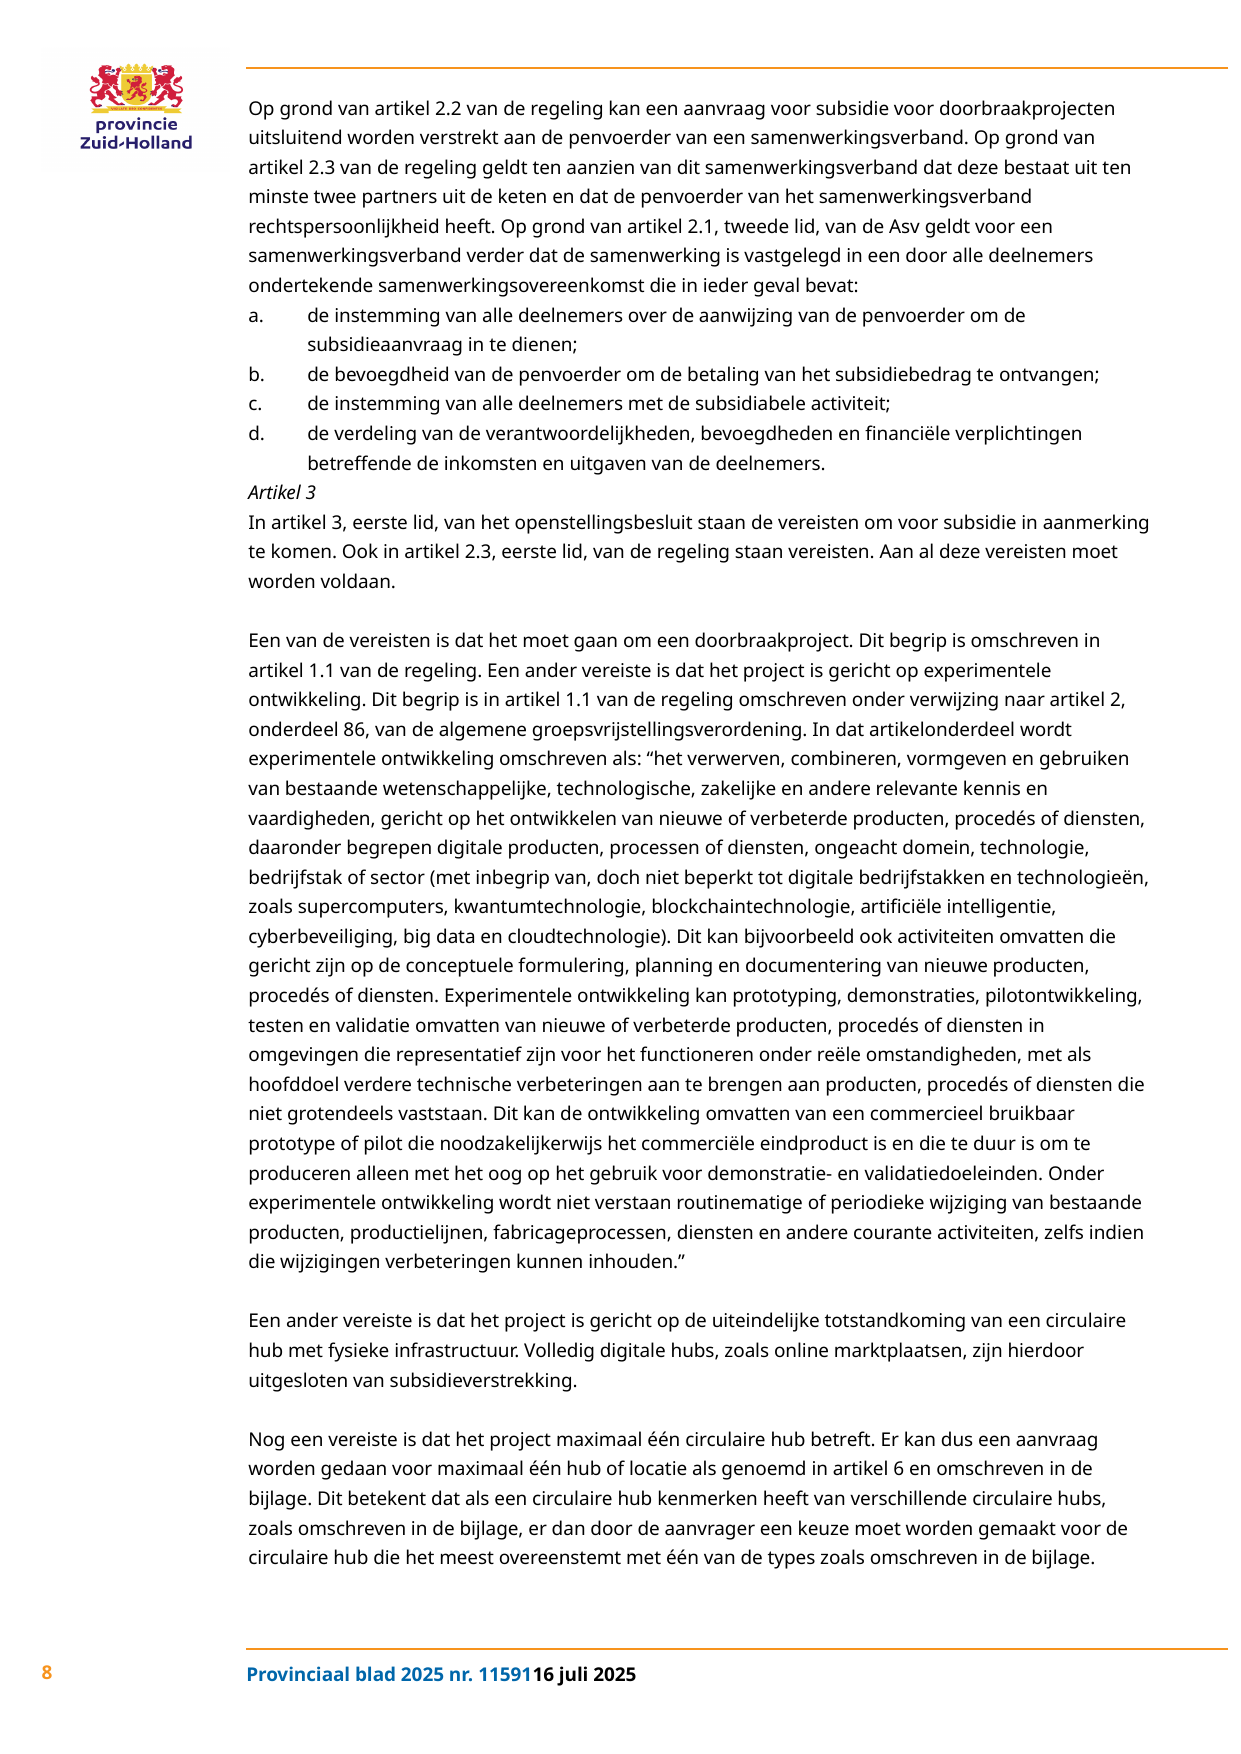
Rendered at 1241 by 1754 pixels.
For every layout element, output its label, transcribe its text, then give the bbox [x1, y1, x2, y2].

picture [41, 47, 231, 172]
text In artikel 3, eerste lid, van het openstellingsbesluit staan de vereisten om voor subsidie in aanmerking te komen. Ook in artikel 2.3, eerste lid, van de regeling staan vereisten. Aan al deze vereisten moet worden voldaan. [248, 509, 1152, 594]
text Een van de vereisten is dat het moet gaan om een doorbraakproject. Dit begrip is omschreven in artikel 1.1 van de regeling. Een ander vereiste is dat het project is gericht op experimentele ontwikkeling. Dit begrip is in artikel 1.1 van de regeling omschreven onder verwijzing naar artikel 2, onderdeel 86, van de algemene groepsvrijstellingsverordening. In dat artikelonderdeel wordt experimentele ontwikkeling omschreven als: “het verwerven, combineren, vormgeven en gebruiken van bestaande wetenschappelijke, technologische, zakelijke en andere relevante kennis en vaardigheden, gericht op het ontwikkelen van nieuwe of verbeterde producten, procedés of diensten, daaronder begrepen digitale producten, processen of diensten, ongeacht domein, technologie, bedrijfstak of sector (met inbegrip van, doch niet beperkt tot digitale bedrijfstakken en technologieën, zoals supercomputers, kwantumtechnologie, blockchaintechnologie, artificiële intelligentie, cyberbeveiliging, big data en cloudtechnologie). Dit kan bijvoorbeeld ook activiteiten omvatten die gericht zijn op de conceptuele formulering, planning en documentering van nieuwe producten, procedés of diensten. Experimentele ontwikkeling kan prototyping, demonstraties, pilotontwikkeling, testen en validatie omvatten van nieuwe of verbeterde producten, procedés of diensten in omgevingen die representatief zijn voor het functioneren onder reële omstandigheden, met als hoofddoel verdere technische verbeteringen aan te brengen aan producten, procedés of diensten die niet grotendeels vaststaan. Dit kan de ontwikkeling omvatten van een commercieel bruikbaar prototype of pilot die noodzakelijkerwijs het commerciële eindproduct is en die te duur is om te produceren alleen met het oog op het gebruik voor demonstratie- en validatiedoeleinden. Onder experimentele ontwikkeling wordt niet verstaan routinematige of periodieke wijziging van bestaande producten, productielijnen, fabricageprocessen, diensten en andere courante activiteiten, zelfs indien die wijzigingen verbeteringen kunnen inhouden.” [248, 627, 1152, 1274]
text Nog een vereiste is dat het project maximaal één circulaire hub betreft. Er kan dus een aanvraag worden gedaan voor maximaal één hub of locatie als genoemd in artikel 6 en omschreven in de bijlage. Dit betekent dat als een circulaire hub kenmerken heeft van verschillende circulaire hubs, zoals omschreven in de bijlage, er dan door de aanvrager een keuze moet worden gemaakt voor de circulaire hub die het meest overeenstemt met één van de types zoals omschreven in de bijlage. [248, 1426, 1152, 1570]
text Artikel 3 [248, 479, 1152, 505]
list de verdeling van de verantwoordelijkheden, bevoegdheden en financiële verplichtingen betreffende de inkomsten en uitgaven van de deelnemers. [248, 420, 1152, 476]
list de instemming van alle deelnemers over de aanwijzing van de penvoerder om de subsidieaanvraag in te dienen; [248, 302, 1152, 357]
text Een ander vereiste is dat het project is gericht op de uiteindelijke totstandkoming van een circulaire hub met fysieke infrastructuur. Volledig digitale hubs, zoals online marktplaatsen, zijn hierdoor uitgesloten van subsidieverstrekking. [248, 1308, 1152, 1393]
list de bevoegdheid van de penvoerder om de betaling van het subsidiebedrag te ontvangen; [248, 361, 1152, 387]
list de instemming van alle deelnemers met de subsidiabele activiteit; [248, 391, 1152, 416]
text Op grond van artikel 2.2 van de regeling kan een aanvraag voor subsidie voor doorbraakprojecten uitsluitend worden verstrekt aan de penvoerder van een samenwerkingsverband. Op grond van artikel 2.3 van de regeling geldt ten aanzien van dit samenwerkingsverband dat deze bestaat uit ten minste twee partners uit de keten en dat de penvoerder van het samenwerkingsverband rechtspersoonlijkheid heeft. Op grond van artikel 2.1, tweede lid, van de Asv geldt voor een samenwerkingsverband verder dat de samenwerking is vastgelegd in een door alle deelnemers ondertekende samenwerkingsovereenkomst die in ieder geval bevat: [248, 95, 1152, 298]
